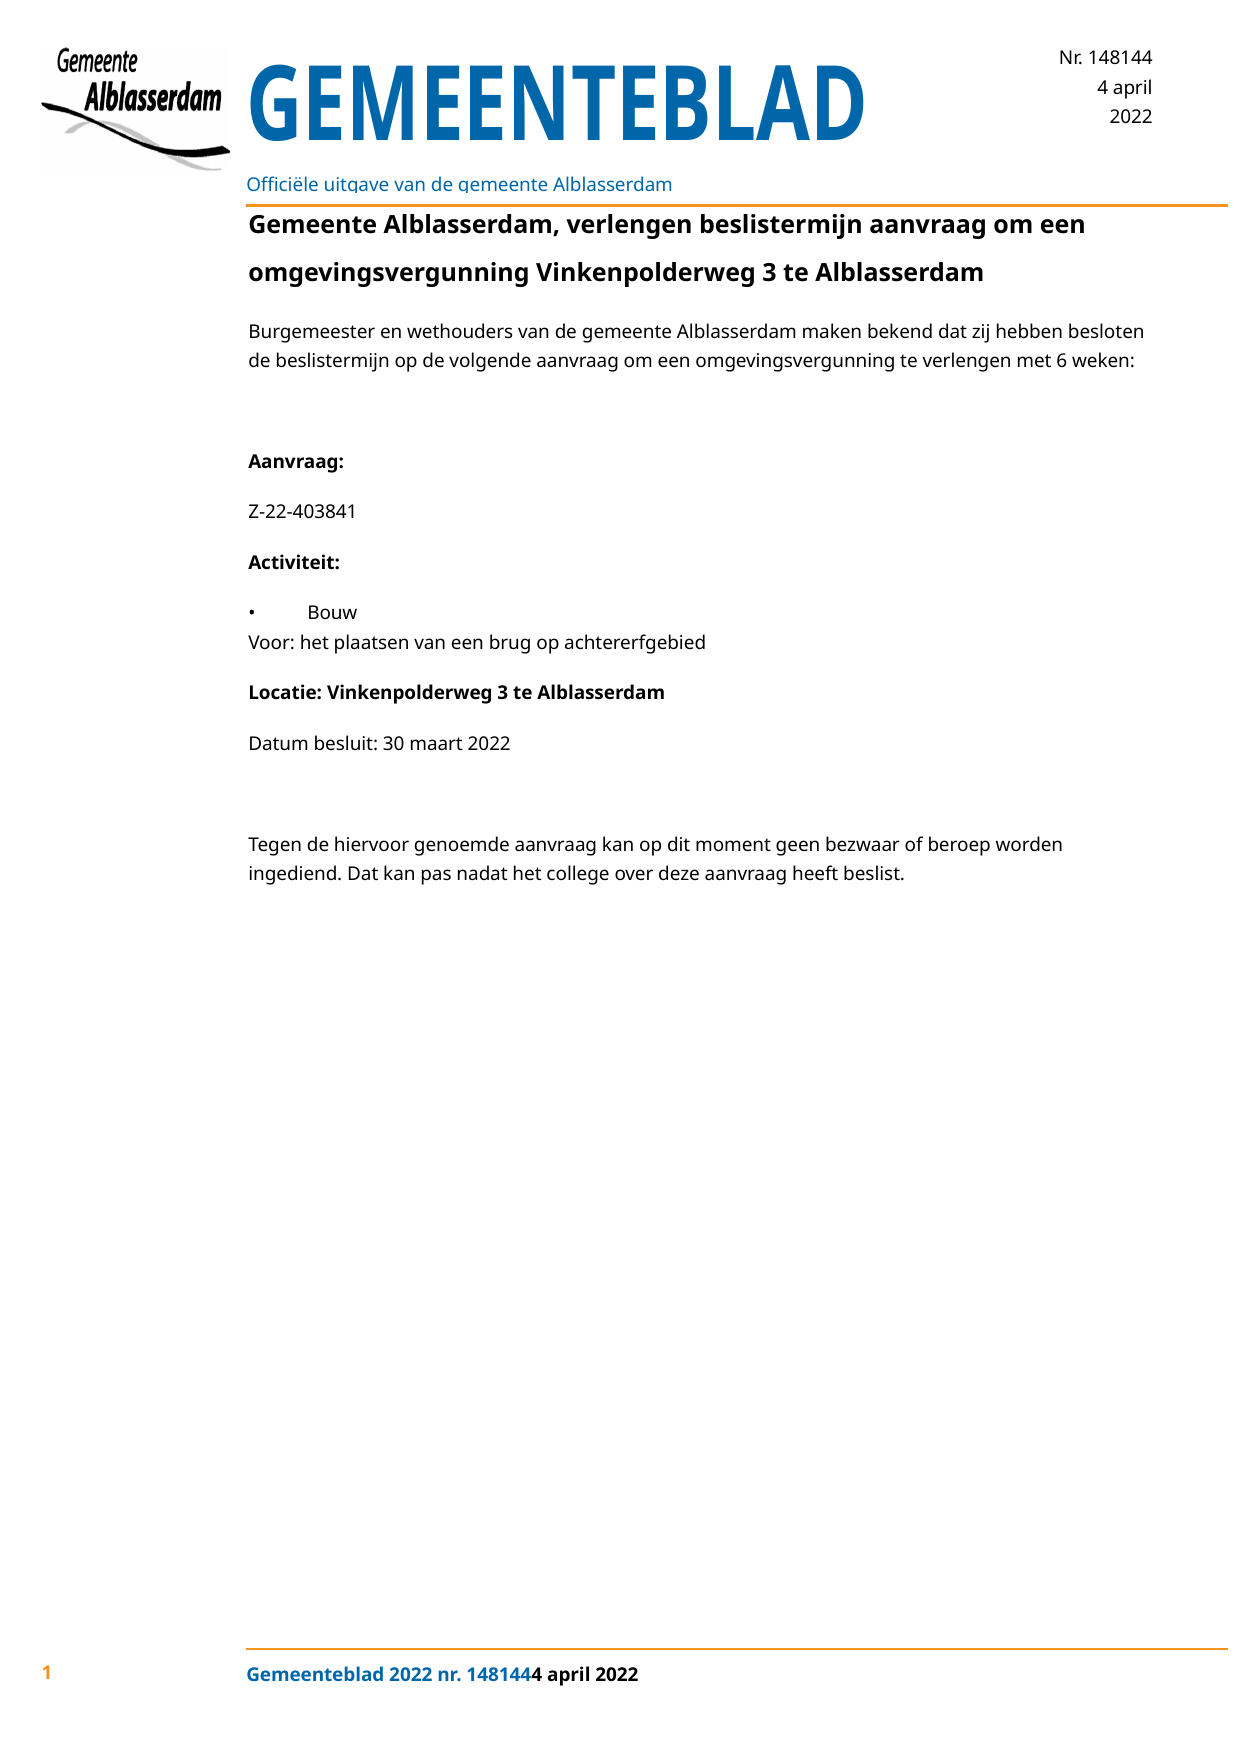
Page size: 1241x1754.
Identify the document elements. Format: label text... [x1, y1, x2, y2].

text Aanvraag: [248, 448, 1152, 474]
text Locatie: Vinkenpolderweg 3 te Alblasserdam [248, 679, 1152, 705]
list Bouw [248, 599, 1152, 625]
picture [41, 47, 231, 172]
text Burgemeester en wethouders van de gemeente Alblasserdam maken bekend dat zij hebben besloten de beslistermijn op de volgende aanvraag om een omgevingsvergunning te verlengen met 6 weken: [248, 318, 1152, 373]
text Z-22-403841 [248, 499, 1152, 524]
text Voor: het plaatsen van een brug op achtererfgebied [248, 629, 1152, 655]
text Tegen de hiervoor genoemde aanvraag kan op dit moment geen bezwaar of beroep worden ingediend. Dat kan pas nadat het college over deze aanvraag heeft beslist. [248, 831, 1152, 886]
text Activiteit: [248, 549, 1152, 575]
text Gemeente Alblasserdam, verlengen beslistermijn aanvraag om een omgevingsvergunning Vinkenpolderweg 3 te Alblasserdam [248, 207, 1152, 288]
text Datum besluit: 30 maart 2022 [248, 730, 1152, 756]
